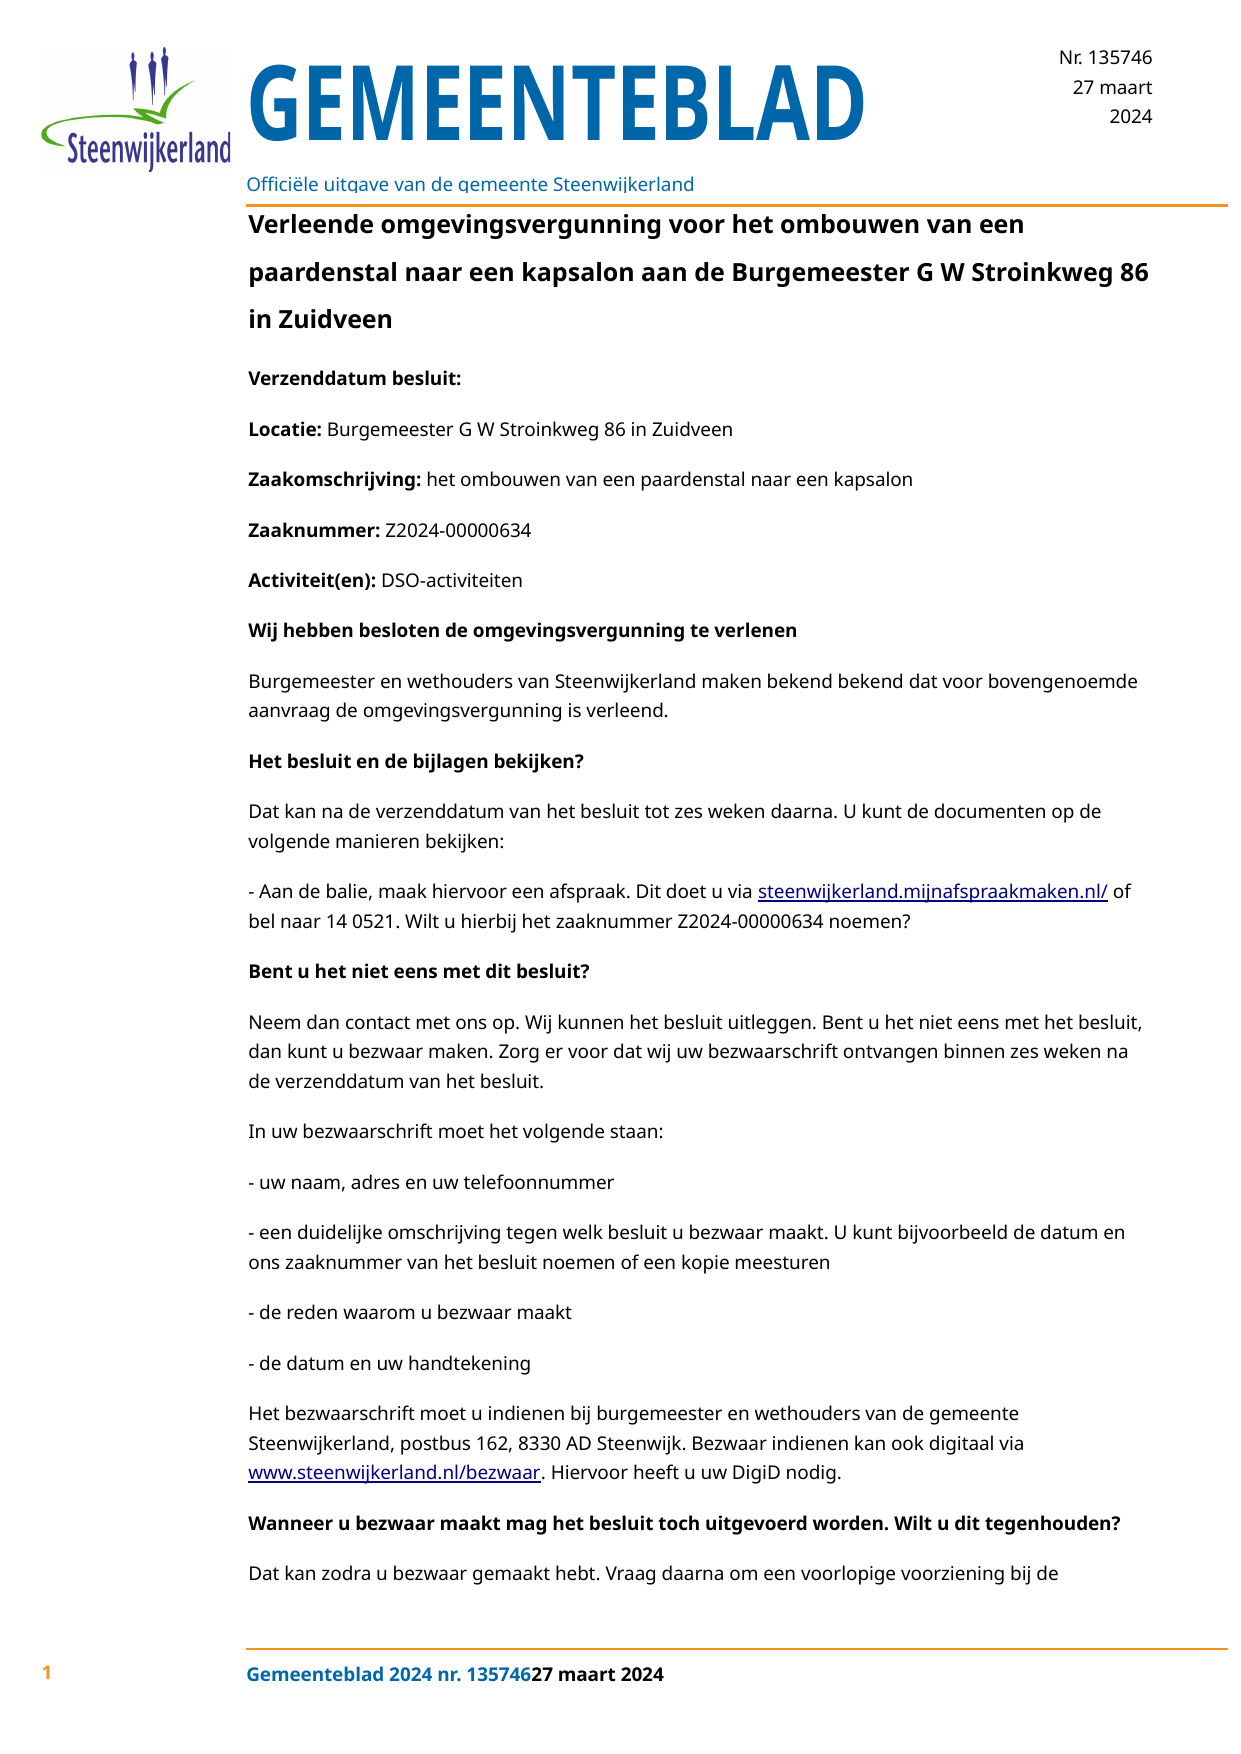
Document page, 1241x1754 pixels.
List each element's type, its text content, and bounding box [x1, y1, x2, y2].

text - de reden waarom u bezwaar maakt [248, 1299, 1152, 1325]
text Neem dan contact met ons op. Wij kunnen het besluit uitleggen. Bent u het niet eens met het besluit, dan kunt u bezwaar maken. Zorg er voor dat wij uw bezwaarschrift ontvangen binnen zes weken na de verzenddatum van het besluit. [248, 1009, 1152, 1094]
text Bent u het niet eens met dit besluit? [248, 958, 1152, 984]
text - een duidelijke omschrijving tegen welk besluit u bezwaar maakt. U kunt bijvoorbeeld de datum en ons zaaknummer van het besluit noemen of een kopie meesturen [248, 1219, 1152, 1274]
text Zaaknummer: Z2024-00000634 [248, 517, 1152, 542]
text Zaakomschrijving: het ombouwen van een paardenstal naar een kapsalon [248, 466, 1152, 492]
text - Aan de balie, maak hiervoor een afspraak. Dit doet u via steenwijkerland.mijnafspraakmaken.nl/ of bel naar 14 0521. Wilt u hierbij het zaaknummer Z2024-00000634 noemen? [248, 878, 1152, 934]
text Activiteit(en): DSO-activiteiten [248, 567, 1152, 593]
text Locatie: Burgemeester G W Stroinkweg 86 in Zuidveen [248, 416, 1152, 442]
text Verzenddatum besluit: [248, 366, 1152, 391]
picture [41, 47, 231, 172]
text Verleende omgevingsvergunning voor het ombouwen van een paardenstal naar een kapsalon aan de Burgemeester G W Stroinkweg 86 in Zuidveen [248, 207, 1152, 336]
text Het bezwaarschrift moet u indienen bij burgemeester en wethouders van de gemeente Steenwijkerland, postbus 162, 8330 AD Steenwijk. Bezwaar indienen kan ook digitaal via www.steenwijkerland.nl/bezwaar. Hiervoor heeft u uw DigiD nodig. [248, 1400, 1152, 1485]
text - de datum en uw handtekening [248, 1350, 1152, 1375]
text Wanneer u bezwaar maakt mag het besluit toch uitgevoerd worden. Wilt u dit tegenhouden? [248, 1510, 1152, 1535]
text Het besluit en de bijlagen bekijken? [248, 748, 1152, 774]
text Dat kan zodra u bezwaar gemaakt hebt. Vraag daarna om een voorlopige voorziening bij de [248, 1560, 1152, 1586]
text Wij hebben besloten de omgevingsvergunning te verlenen [248, 618, 1152, 643]
text In uw bezwaarschrift moet het volgende staan: [248, 1118, 1152, 1144]
text Dat kan na de verzenddatum van het besluit tot zes weken daarna. U kunt de documenten op de volgende manieren bekijken: [248, 798, 1152, 854]
text Burgemeester en wethouders van Steenwijkerland maken bekend bekend dat voor bovengenoemde aanvraag de omgevingsvergunning is verleend. [248, 668, 1152, 723]
text - uw naam, adres en uw telefoonnummer [248, 1169, 1152, 1194]
